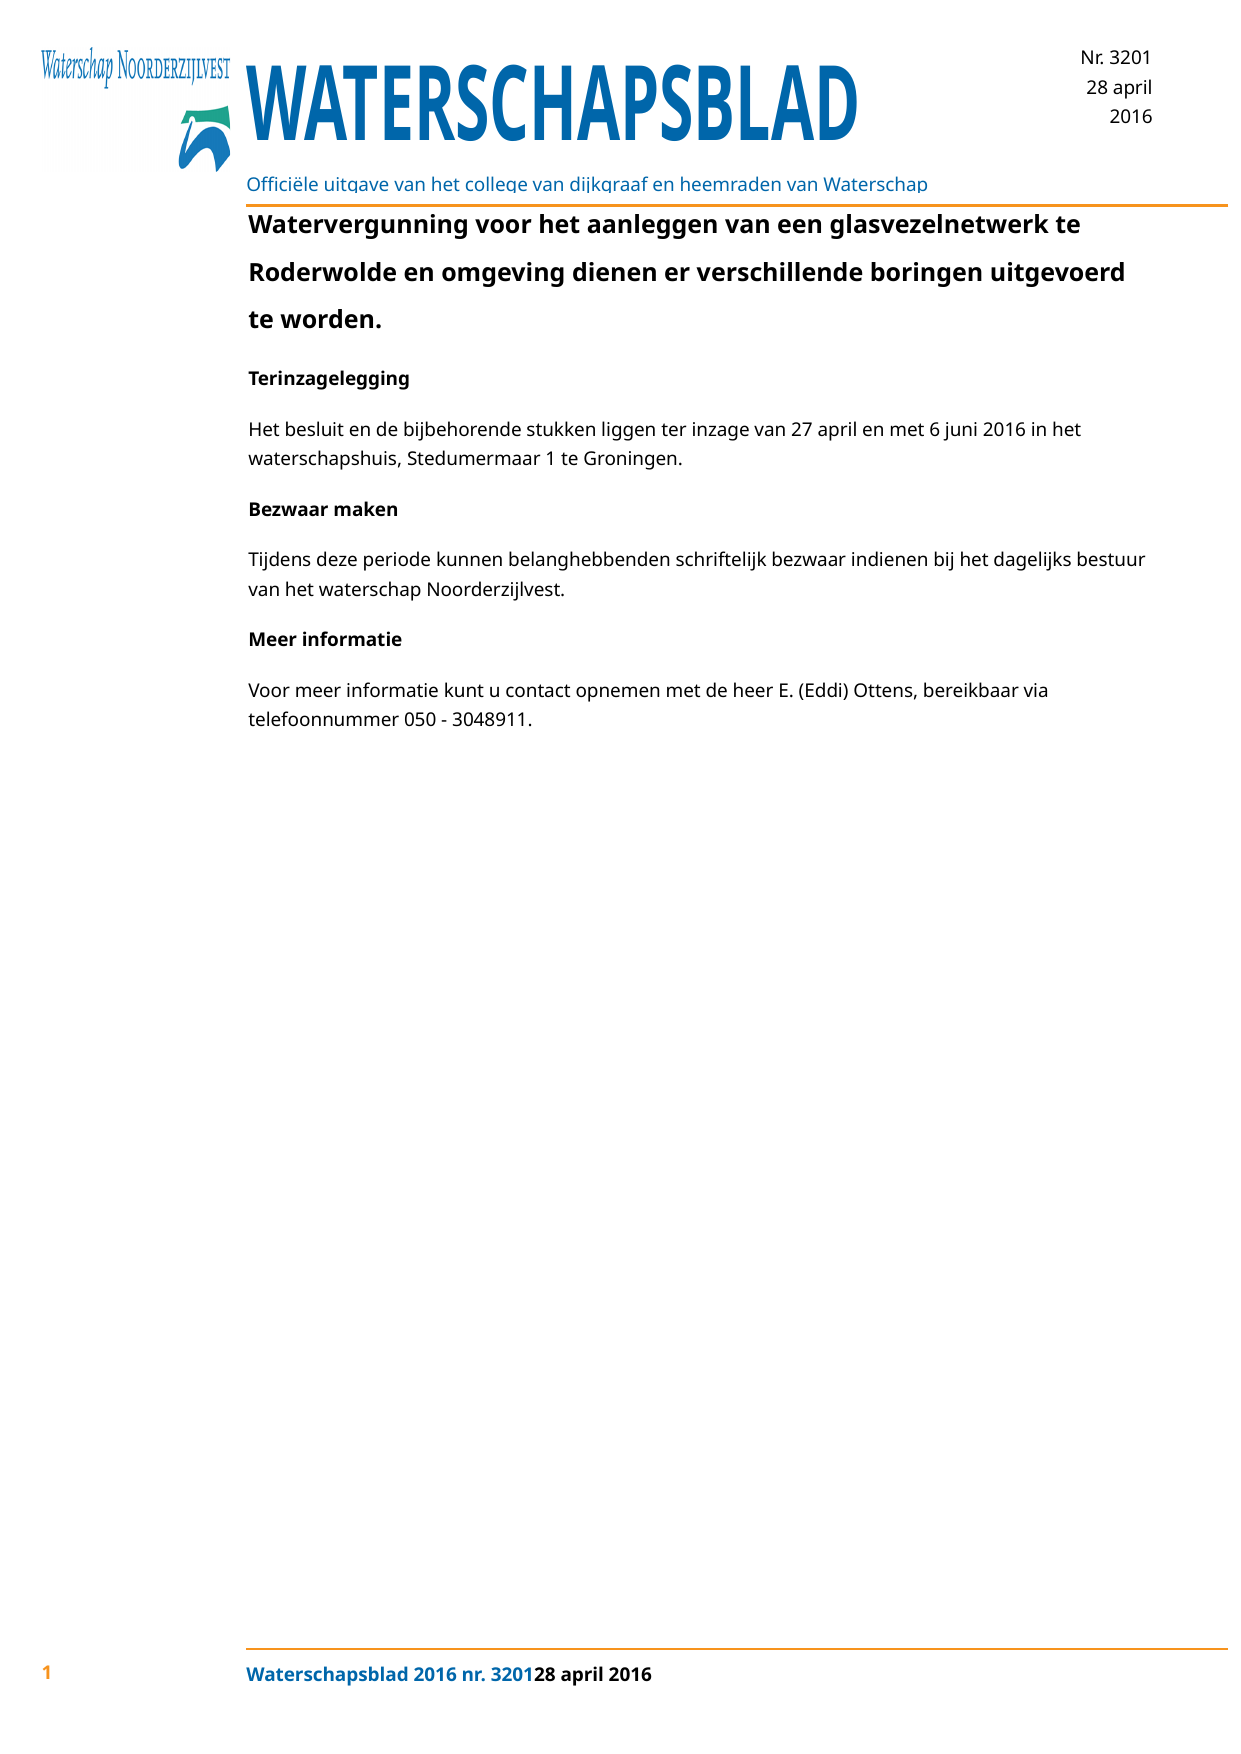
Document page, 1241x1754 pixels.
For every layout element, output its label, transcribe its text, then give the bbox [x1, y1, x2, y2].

text Meer informatie [248, 626, 1152, 652]
text Watervergunning voor het aanleggen van een glasvezelnetwerk te Roderwolde en omgeving dienen er verschillende boringen uitgevoerd te worden. [248, 207, 1152, 336]
text Voor meer informatie kunt u contact opnemen met de heer E. (Eddi) Ottens, bereikbaar via telefoonnummer 050 - 3048911. [248, 677, 1152, 732]
picture [41, 47, 231, 172]
text Het besluit en de bijbehorende stukken liggen ter inzage van 27 april en met 6 juni 2016 in het waterschapshuis, Stedumermaar 1 te Groningen. [248, 416, 1152, 471]
text Tijdens deze periode kunnen belanghebbenden schriftelijk bezwaar indienen bij het dagelijks bestuur van het waterschap Noorderzijlvest. [248, 546, 1152, 602]
text Bezwaar maken [248, 496, 1152, 522]
text Terinzagelegging [248, 366, 1152, 391]
